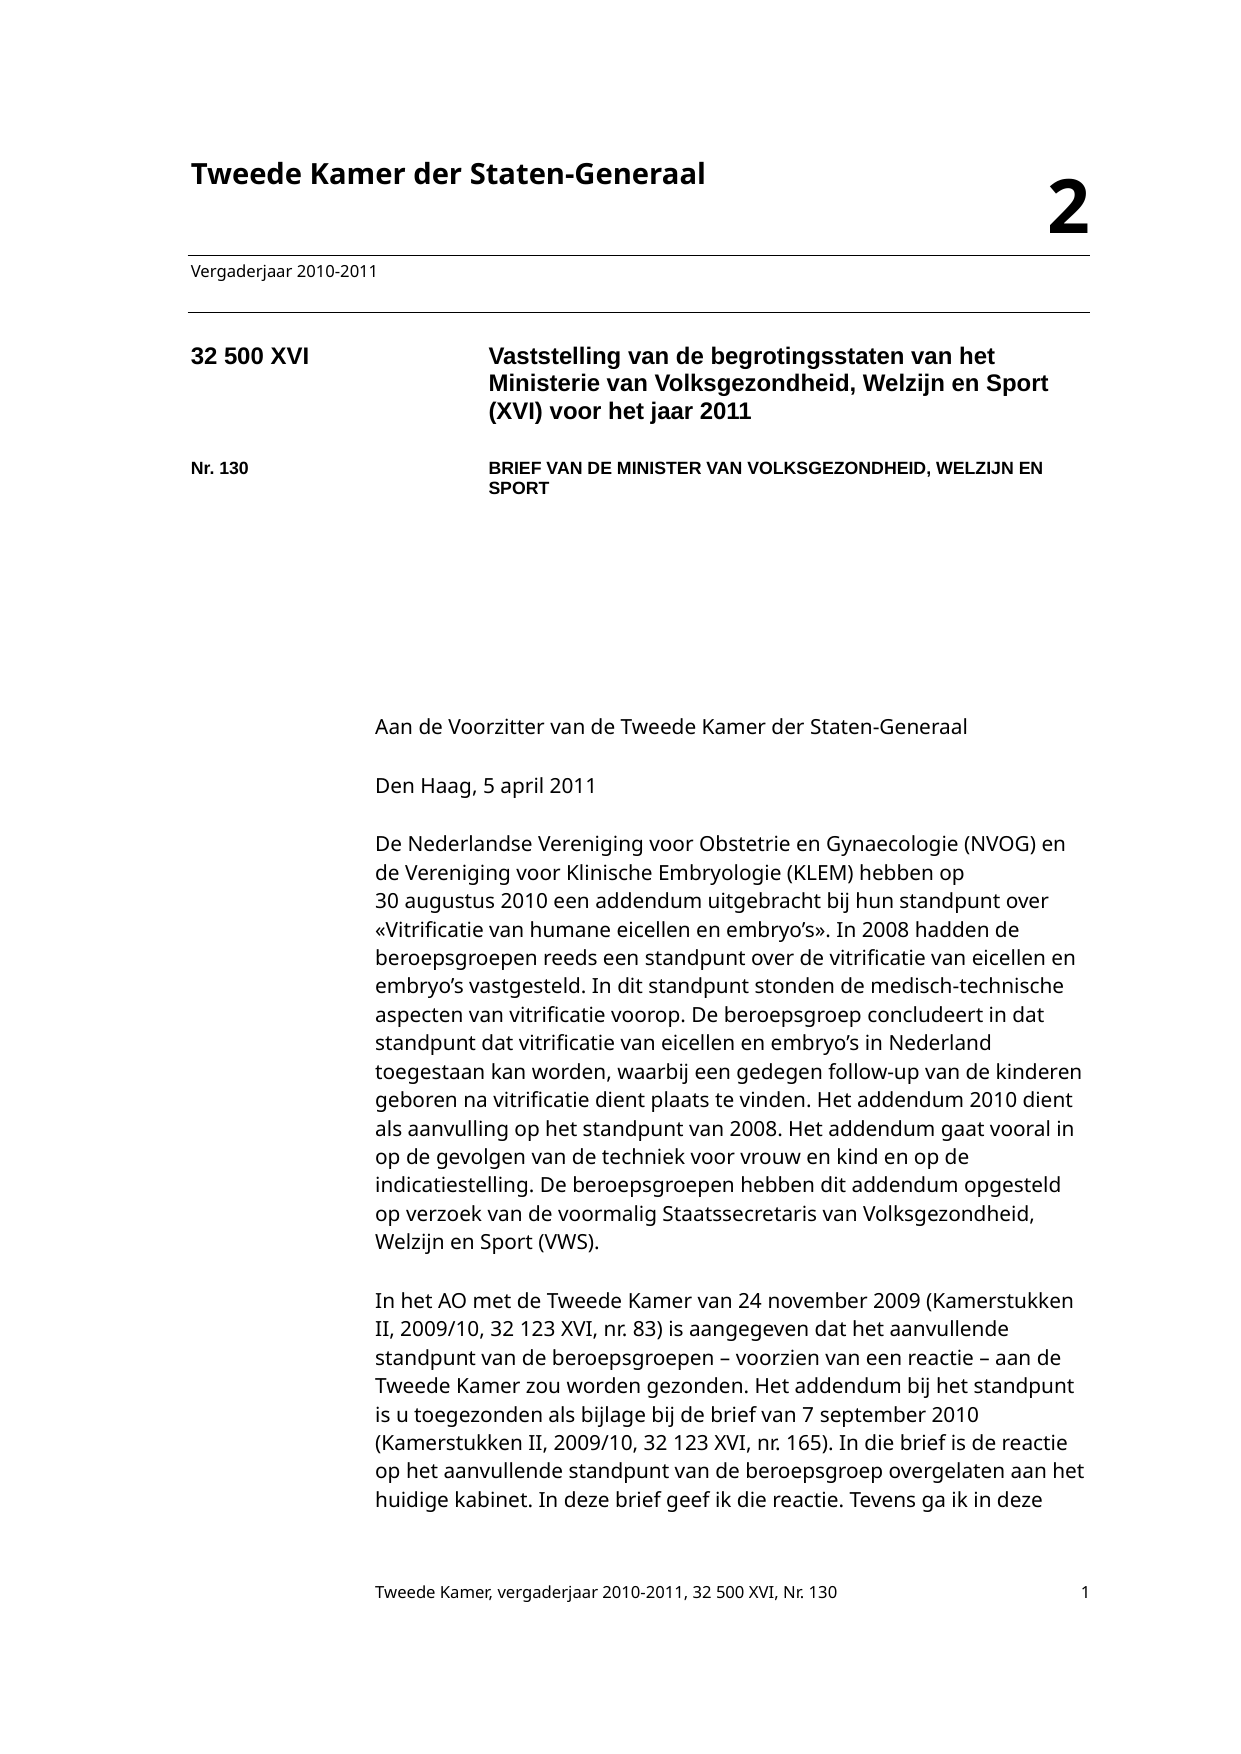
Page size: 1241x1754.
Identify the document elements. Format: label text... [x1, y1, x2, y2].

table_cell 32 500 XVI [188, 339, 485, 454]
table_header Tweede Kamer der Staten-Generaal [188, 150, 909, 255]
text De Nederlandse Vereniging voor Obstetrie en Gynaecologie (NVOG) en de Vereniging voor Klinische Embryologie (KLEM) hebben op 30 augustus 2010 een addendum uitgebracht bij hun standpunt over «Vitrificatie van humane eicellen en embryo’s». In 2008 hadden de beroepsgroepen reeds een standpunt over de vitrificatie van eicellen en embryo’s vastgesteld. In dit standpunt stonden de medisch-technische aspecten van vitrificatie voorop. De beroepsgroep concludeert in dat standpunt dat vitrificatie van eicellen en embryo’s in Nederland toegestaan kan worden, waarbij een gedegen follow-up van de kinderen geboren na vitrificatie dient plaats te vinden. Het addendum 2010 dient als aanvulling op het standpunt van 2008. Het addendum gaat vooral in op de gevolgen van de techniek voor vrouw en kind en op de indicatiestelling. De beroepsgroepen hebben dit addendum opgesteld op verzoek van de voormalig Staatssecretaris van Volksgezondheid, Welzijn en Sport (VWS). [375, 829, 1090, 1256]
table_cell [485, 313, 1090, 339]
table_cell BRIEF VAN DE MINISTER VAN VOLKSGEZONDHEID, WELZIJN EN SPORT [485, 455, 1090, 594]
table_header 2 [910, 150, 1090, 255]
table_cell Vaststelling van de begrotingsstaten van het Ministerie van Volksgezondheid, Welzijn en Sport (XVI) voor het jaar 2011 [485, 339, 1090, 454]
table_cell [485, 256, 1090, 312]
text Den Haag, 5 april 2011 [375, 771, 1090, 799]
table_cell [188, 313, 485, 339]
text Aan de Voorzitter van de Tweede Kamer der Staten-Generaal [375, 712, 1090, 741]
text In het AO met de Tweede Kamer van 24 november 2009 (Kamerstukken II, 2009/10, 32 123 XVI, nr. 83) is aangegeven dat het aanvullende standpunt van de beroepsgroepen – voorzien van een reactie – aan de Tweede Kamer zou worden gezonden. Het addendum bij het standpunt is u toegezonden als bijlage bij de brief van 7 september 2010 (Kamerstukken II, 2009/10, 32 123 XVI, nr. 165). In die brief is de reactie op het aanvullende standpunt van de beroepsgroep overgelaten aan het huidige kabinet. In deze brief geef ik die reactie. Tevens ga ik in deze [375, 1286, 1090, 1513]
table_cell Vergaderjaar 2010-2011 [188, 256, 485, 312]
table_cell Nr. 130 [188, 455, 485, 594]
